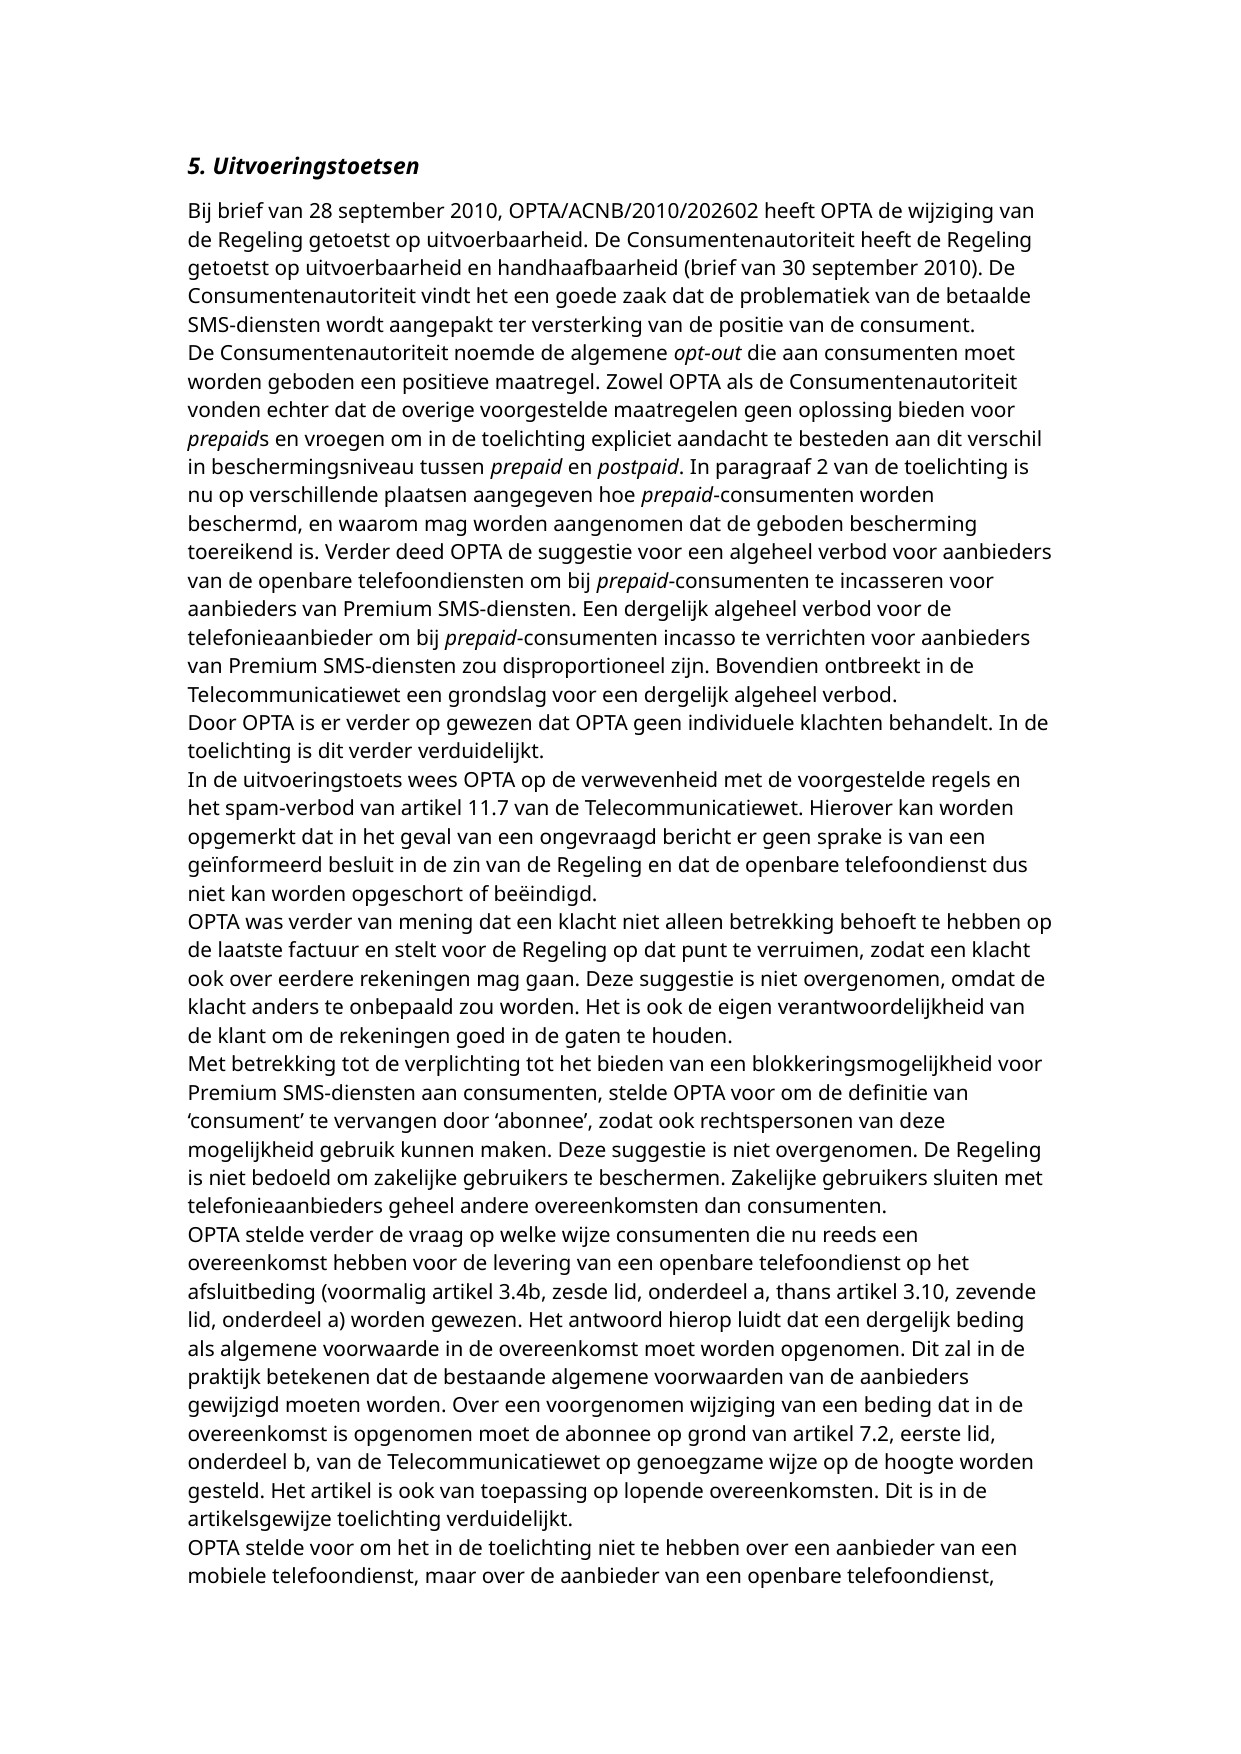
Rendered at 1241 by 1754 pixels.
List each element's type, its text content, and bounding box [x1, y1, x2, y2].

text OPTA was verder van mening dat een klacht niet alleen betrekking behoeft te hebben op de laatste factuur en stelt voor de Regeling op dat punt te verruimen, zodat een klacht ook over eerdere rekeningen mag gaan. Deze suggestie is niet overgenomen, omdat de klacht anders te onbepaald zou worden. Het is ook de eigen verantwoordelijkheid van de klant om de rekeningen goed in de gaten te houden. [187, 907, 1053, 1049]
text Door OPTA is er verder op gewezen dat OPTA geen individuele klachten behandelt. In de toelichting is dit verder verduidelijkt. [187, 708, 1053, 765]
text In de uitvoeringstoets wees OPTA op de verwevenheid met de voorgestelde regels en het spam-verbod van artikel 11.7 van de Telecommunicatiewet. Hierover kan worden opgemerkt dat in het geval van een ongevraagd bericht er geen sprake is van een geïnformeerd besluit in de zin van de Regeling en dat de openbare telefoondienst dus niet kan worden opgeschort of beëindigd. [187, 765, 1053, 907]
text Met betrekking tot de verplichting tot het bieden van een blokkeringsmogelijkheid voor Premium SMS-diensten aan consumenten, stelde OPTA voor om de definitie van ‘consument’ te vervangen door ‘abonnee’, zodat ook rechtspersonen van deze mogelijkheid gebruik kunnen maken. Deze suggestie is niet overgenomen. De Regeling is niet bedoeld om zakelijke gebruikers te beschermen. Zakelijke gebruikers sluiten met telefonieaanbieders geheel andere overeenkomsten dan consumenten. [187, 1049, 1053, 1220]
subtitle 5. Uitvoeringstoetsen [187, 150, 1053, 181]
text Bij brief van 28 september 2010, OPTA/ACNB/2010/202602 heeft OPTA de wijziging van de Regeling getoetst op uitvoerbaarheid. De Consumentenautoriteit heeft de Regeling getoetst op uitvoerbaarheid en handhaafbaarheid (brief van 30 september 2010). De Consumentenautoriteit vindt het een goede zaak dat de problematiek van de betaalde SMS-diensten wordt aangepakt ter versterking van de positie van de consument. [187, 196, 1053, 338]
text De Consumentenautoriteit noemde de algemene opt-out die aan consumenten moet worden geboden een positieve maatregel. Zowel OPTA als de Consumentenautoriteit vonden echter dat de overige voorgestelde maatregelen geen oplossing bieden voor prepaids en vroegen om in de toelichting expliciet aandacht te besteden aan dit verschil in beschermingsniveau tussen prepaid en postpaid. In paragraaf 2 van de toelichting is nu op verschillende plaatsen aangegeven hoe prepaid-consumenten worden beschermd, en waarom mag worden aangenomen dat de geboden bescherming toereikend is. Verder deed OPTA de suggestie voor een algeheel verbod voor aanbieders van de openbare telefoondiensten om bij prepaid-consumenten te incasseren voor aanbieders van Premium SMS-diensten. Een dergelijk algeheel verbod voor de telefonieaanbieder om bij prepaid-consumenten incasso te verrichten voor aanbieders van Premium SMS-diensten zou disproportioneel zijn. Bovendien ontbreekt in de Telecommunicatiewet een grondslag voor een dergelijk algeheel verbod. [187, 338, 1053, 708]
text OPTA stelde voor om het in de toelichting niet te hebben over een aanbieder van een mobiele telefoondienst, maar over de aanbieder van een openbare telefoondienst, [187, 1533, 1053, 1590]
text OPTA stelde verder de vraag op welke wijze consumenten die nu reeds een overeenkomst hebben voor de levering van een openbare telefoondienst op het afsluitbeding (voormalig artikel 3.4b, zesde lid, onderdeel a, thans artikel 3.10, zevende lid, onderdeel a) worden gewezen. Het antwoord hierop luidt dat een dergelijk beding als algemene voorwaarde in de overeenkomst moet worden opgenomen. Dit zal in de praktijk betekenen dat de bestaande algemene voorwaarden van de aanbieders gewijzigd moeten worden. Over een voorgenomen wijziging van een beding dat in de overeenkomst is opgenomen moet de abonnee op grond van artikel 7.2, eerste lid, onderdeel b, van de Telecommunicatiewet op genoegzame wijze op de hoogte worden gesteld. Het artikel is ook van toepassing op lopende overeenkomsten. Dit is in de artikelsgewijze toelichting verduidelijkt. [187, 1220, 1053, 1533]
